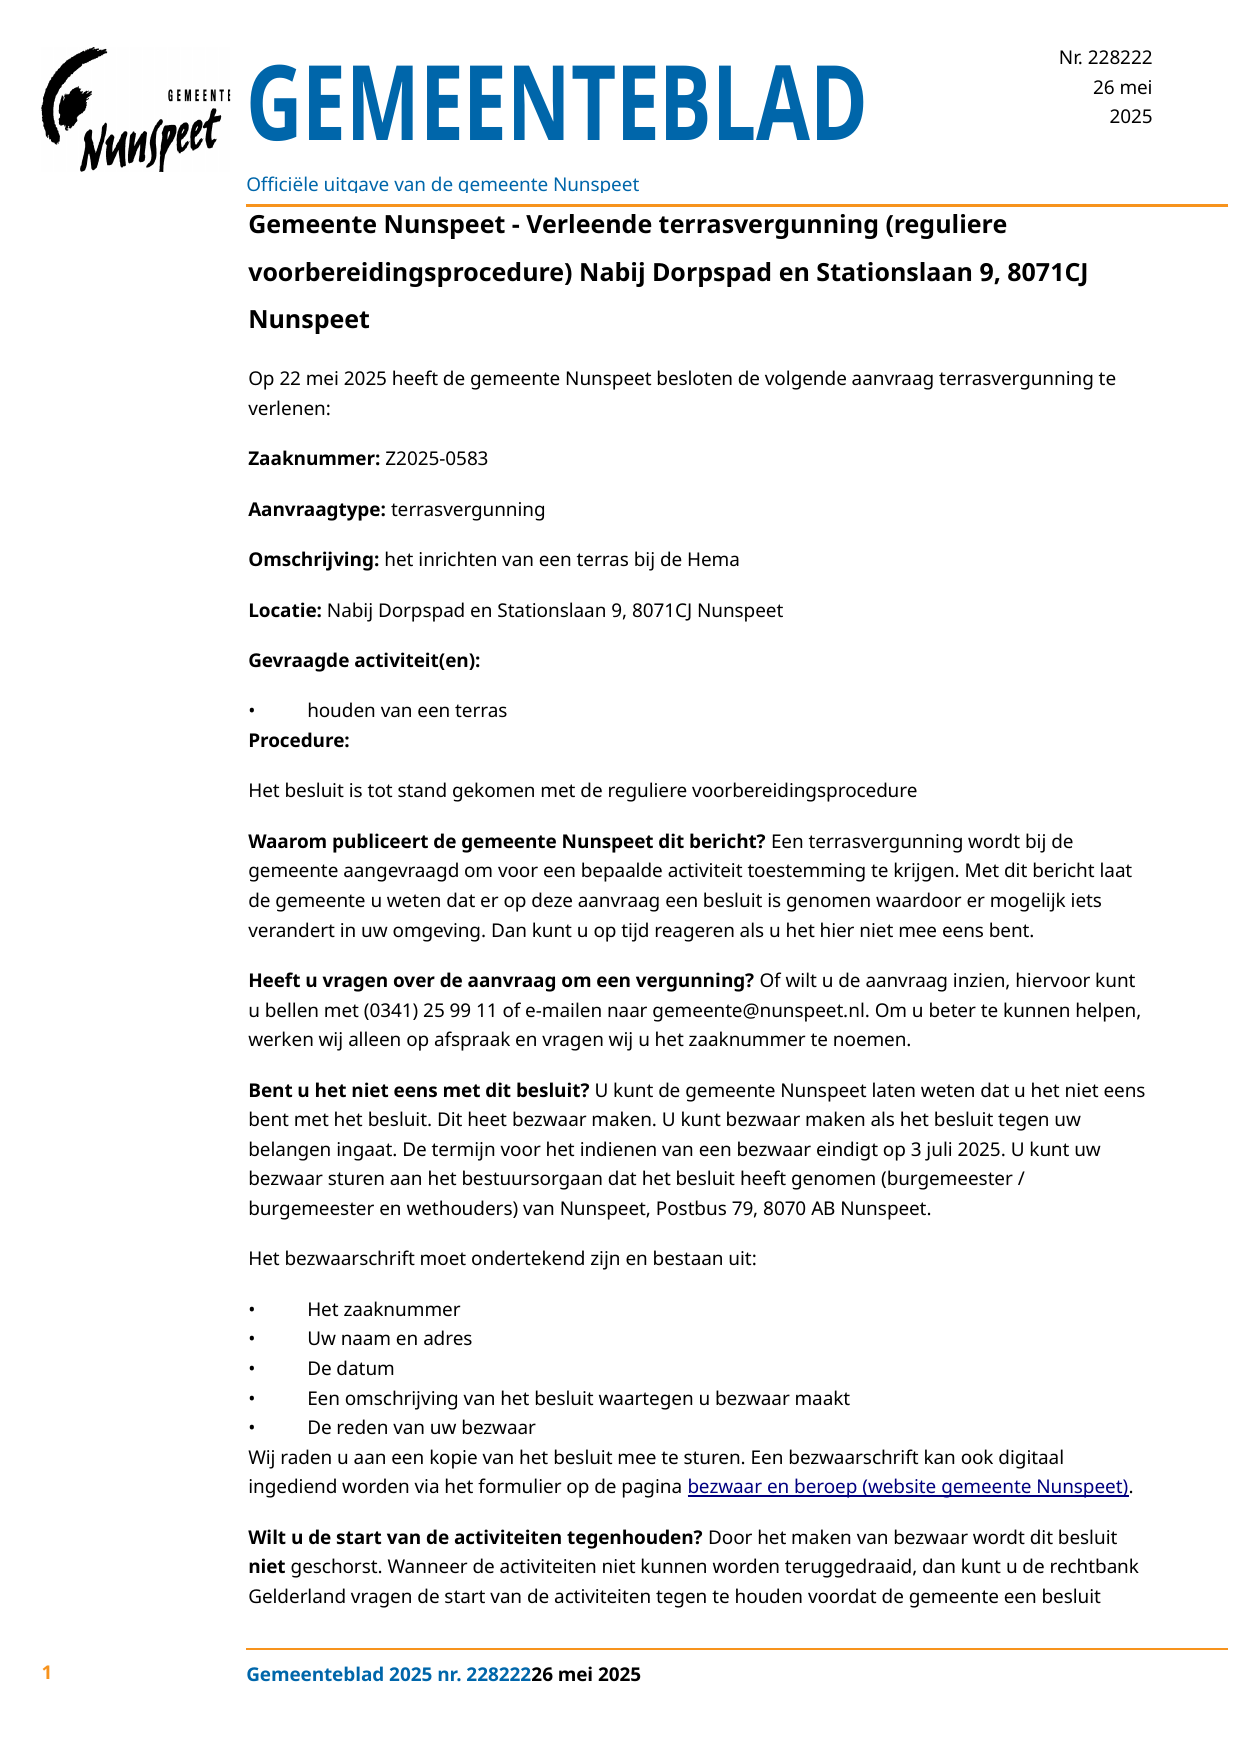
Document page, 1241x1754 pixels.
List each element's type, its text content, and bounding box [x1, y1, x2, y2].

text Procedure: [248, 727, 1152, 753]
text Wij raden u aan een kopie van het besluit mee te sturen. Een bezwaarschrift kan ook digitaal ingediend worden via het formulier op de pagina bezwaar en beroep (website gemeente Nunspeet). [248, 1444, 1152, 1499]
text Aanvraagtype: terrasvergunning [248, 496, 1152, 522]
list De datum [248, 1355, 1152, 1381]
text Waarom publiceert de gemeente Nunspeet dit bericht? Een terrasvergunning wordt bij de gemeente aangevraagd om voor een bepaalde activiteit toestemming te krijgen. Met dit bericht laat de gemeente u weten dat er op deze aanvraag een besluit is genomen waardoor er mogelijk iets verandert in uw omgeving. Dan kunt u op tijd reageren als u het hier niet mee eens bent. [248, 828, 1152, 942]
text Locatie: Nabij Dorpspad en Stationslaan 9, 8071CJ Nunspeet [248, 597, 1152, 622]
text Bent u het niet eens met dit besluit? U kunt de gemeente Nunspeet laten weten dat u het niet eens bent met het besluit. Dit heet bezwaar maken. U kunt bezwaar maken als het besluit tegen uw belangen ingaat. De termijn voor het indienen van een bezwaar eindigt op 3 juli 2025. U kunt uw bezwaar sturen aan het bestuursorgaan dat het besluit heeft genomen (burgemeester / burgemeester en wethouders) van Nunspeet, Postbus 79, 8070 AB Nunspeet. [248, 1077, 1152, 1221]
text Op 22 mei 2025 heeft de gemeente Nunspeet besloten de volgende aanvraag terrasvergunning te verlenen: [248, 366, 1152, 421]
text Het besluit is tot stand gekomen met de reguliere voorbereidingsprocedure [248, 778, 1152, 803]
text Wilt u de start van de activiteiten tegenhouden? Door het maken van bezwaar wordt dit besluit niet geschorst. Wanneer de activiteiten niet kunnen worden teruggedraaid, dan kunt u de rechtbank Gelderland vragen de start van de activiteiten tegen te houden voordat de gemeente een besluit [248, 1524, 1152, 1609]
list De reden van uw bezwaar [248, 1414, 1152, 1440]
list Een omschrijving van het besluit waartegen u bezwaar maakt [248, 1385, 1152, 1410]
text Zaaknummer: Z2025-0583 [248, 446, 1152, 471]
list houden van een terras [248, 698, 1152, 723]
text Gevraagde activiteit(en): [248, 647, 1152, 673]
list Het zaaknummer [248, 1296, 1152, 1322]
picture [41, 47, 231, 172]
text Omschrijving: het inrichten van een terras bij de Hema [248, 546, 1152, 572]
text Gemeente Nunspeet - Verleende terrasvergunning (reguliere voorbereidingsprocedure) Nabij Dorpspad en Stationslaan 9, 8071CJ Nunspeet [248, 207, 1152, 336]
list Uw naam en adres [248, 1326, 1152, 1351]
text Het bezwaarschrift moet ondertekend zijn en bestaan uit: [248, 1246, 1152, 1271]
text Heeft u vragen over de aanvraag om een vergunning? Of wilt u de aanvraag inzien, hiervoor kunt u bellen met (0341) 25 99 11 of e-mailen naar gemeente@nunspeet.nl. Om u beter te kunnen helpen, werken wij alleen op afspraak en vragen wij u het zaaknummer te noemen. [248, 967, 1152, 1052]
